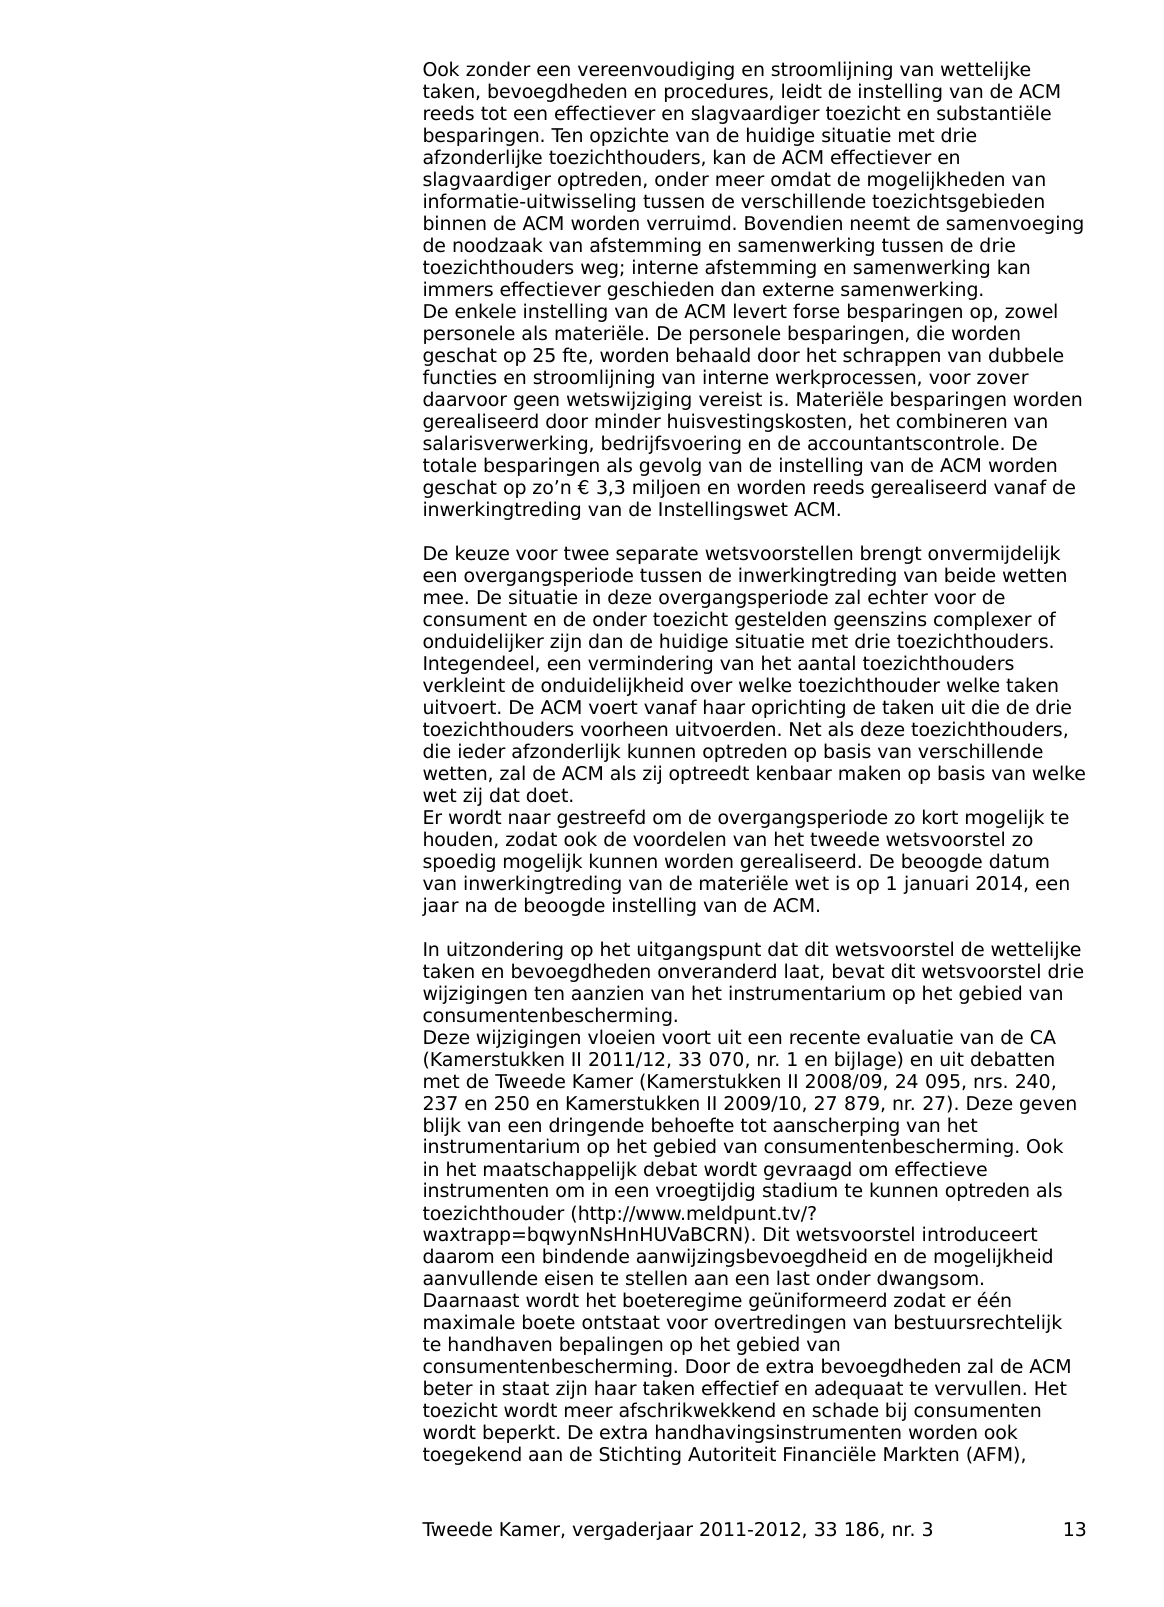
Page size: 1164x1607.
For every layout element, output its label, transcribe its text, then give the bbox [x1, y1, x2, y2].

text In uitzondering op het uitgangspunt dat dit wetsvoorstel de wettelijke taken en bevoegdheden onveranderd laat, bevat dit wetsvoorstel drie wijzigingen ten aanzien van het instrumentarium op het gebied van consumentenbescherming. [422, 939, 1087, 1027]
text De enkele instelling van de ACM levert forse besparingen op, zowel personele als materiële. De personele besparingen, die worden geschat op 25 fte, worden behaald door het schrappen van dubbele functies en stroomlijning van interne werkprocessen, voor zover daarvoor geen wetswijziging vereist is. Materiële besparingen worden gerealiseerd door minder huisvestingskosten, het combineren van salarisverwerking, bedrijfsvoering en de accountantscontrole. De totale besparingen als gevolg van de instelling van de ACM worden geschat op zo’n € 3,3 miljoen en worden reeds gerealiseerd vanaf de inwerkingtreding van de Instellingswet ACM. [422, 301, 1087, 521]
text Ook zonder een vereenvoudiging en stroomlijning van wettelijke taken, bevoegdheden en procedures, leidt de instelling van de ACM reeds tot een effectiever en slagvaardiger toezicht en substantiële besparingen. Ten opzichte van de huidige situatie met drie afzonderlijke toezichthouders, kan de ACM effectiever en slagvaardiger optreden, onder meer omdat de mogelijkheden van informatie-uitwisseling tussen de verschillende toezichtsgebieden binnen de ACM worden verruimd. Bovendien neemt de samenvoeging de noodzaak van afstemming en samenwerking tussen de drie toezichthouders weg; interne afstemming en samenwerking kan immers effectiever geschieden dan externe samenwerking. [422, 59, 1087, 301]
text De keuze voor twee separate wetsvoorstellen brengt onvermijdelijk een overgangsperiode tussen de inwerkingtreding van beide wetten mee. De situatie in deze overgangsperiode zal echter voor de consument en de onder toezicht gestelden geenszins complexer of onduidelijker zijn dan de huidige situatie met drie toezichthouders. Integendeel, een vermindering van het aantal toezichthouders verkleint de onduidelijkheid over welke toezichthouder welke taken uitvoert. De ACM voert vanaf haar oprichting de taken uit die de drie toezichthouders voorheen uitvoerden. Net als deze toezichthouders, die ieder afzonderlijk kunnen optreden op basis van verschillende wetten, zal de ACM als zij optreedt kenbaar maken op basis van welke wet zij dat doet. [422, 543, 1087, 807]
text Deze wijzigingen vloeien voort uit een recente evaluatie van de CA (Kamerstukken II 2011/12, 33 070, nr. 1 en bijlage) en uit debatten met de Tweede Kamer (Kamerstukken II 2008/09, 24 095, nrs. 240, 237 en 250 en Kamerstukken II 2009/10, 27 879, nr. 27). Deze geven blijk van een dringende behoefte tot aanscherping van het instrumentarium op het gebied van consumentenbescherming. Ook in het maatschappelijk debat wordt gevraagd om effectieve instrumenten om in een vroegtijdig stadium te kunnen optreden als toezichthouder (http://www.meldpunt.tv/?waxtrapp=bqwynNsHnHUVaBCRN). Dit wetsvoorstel introduceert daarom een bindende aanwijzingsbevoegdheid en de mogelijkheid aanvullende eisen te stellen aan een last onder dwangsom. Daarnaast wordt het boeteregime geüniformeerd zodat er één maximale boete ontstaat voor overtredingen van bestuursrechtelijk te handhaven bepalingen op het gebied van consumentenbescherming. Door de extra bevoegdheden zal de ACM beter in staat zijn haar taken effectief en adequaat te vervullen. Het toezicht wordt meer afschrikwekkend en schade bij consumenten wordt beperkt. De extra handhavingsinstrumenten worden ook toegekend aan de Stichting Autoriteit Financiële Markten (AFM), [422, 1027, 1087, 1466]
text Er wordt naar gestreefd om de overgangsperiode zo kort mogelijk te houden, zodat ook de voordelen van het tweede wetsvoorstel zo spoedig mogelijk kunnen worden gerealiseerd. De beoogde datum van inwerkingtreding van de materiële wet is op 1 januari 2014, een jaar na de beoogde instelling van de ACM. [422, 807, 1087, 916]
